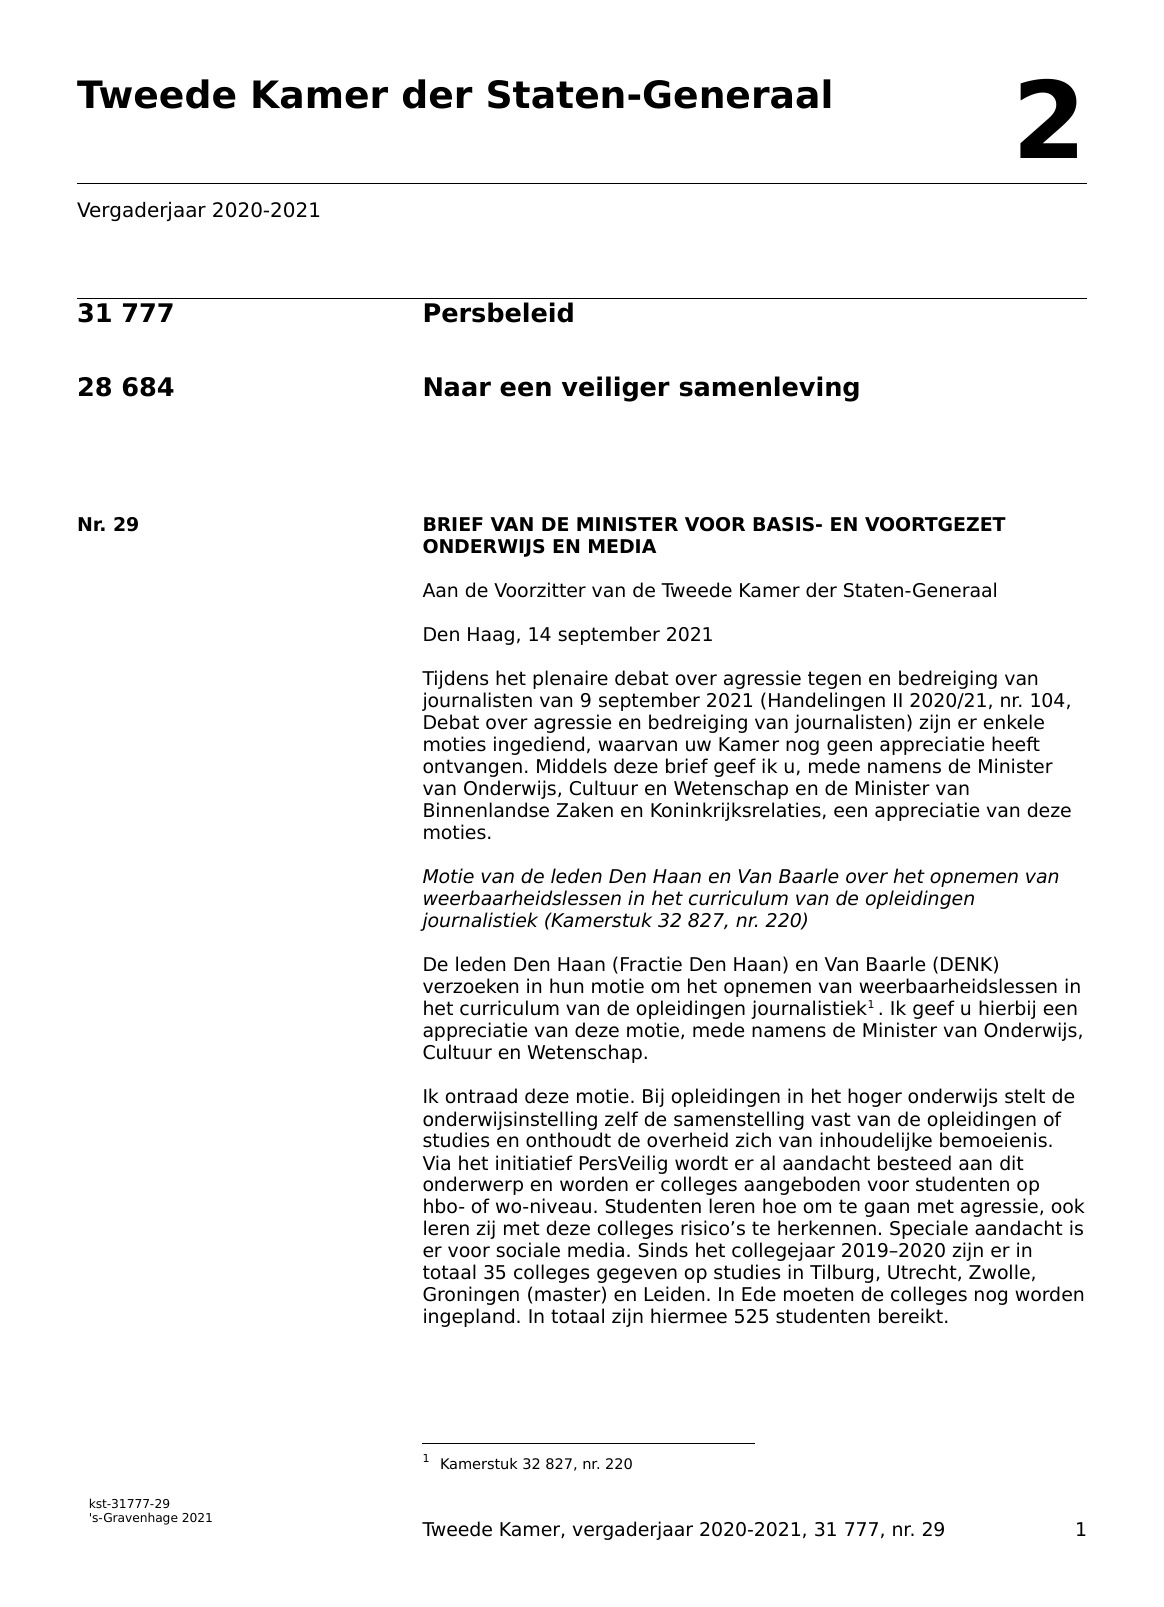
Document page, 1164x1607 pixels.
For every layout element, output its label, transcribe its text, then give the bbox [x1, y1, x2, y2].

text Den Haag, 14 september 2021 [422, 624, 1087, 646]
text kst-31777-29 [88, 1497, 323, 1511]
text Tijdens het plenaire debat over agressie tegen en bedreiging van journalisten van 9 september 2021 (Handelingen II 2020/21, nr. 104, Debat over agressie en bedreiging van journalisten) zijn er enkele moties ingediend, waarvan uw Kamer nog geen appreciatie heeft ontvangen. Middels deze brief geef ik u, mede namens de Minister van Onderwijs, Cultuur en Wetenschap en de Minister van Binnenlandse Zaken en Koninkrijksrelaties, een appreciatie van deze moties. [422, 668, 1087, 844]
text De leden Den Haan (Fractie Den Haan) en Van Baarle (DENK) verzoeken in hun motie om het opnemen van weerbaarheidslessen in het curriculum van de opleidingen journalistiek. Ik geef u hierbij een appreciatie van deze motie, mede namens de Minister van Onderwijs, Cultuur en Wetenschap. [422, 954, 1087, 1064]
table_cell Vergaderjaar 2020-2021 [77, 184, 1087, 298]
text Kamerstuk 32 827, nr. 220 [422, 1452, 1087, 1474]
text 's-Gravenhage 2021 [88, 1511, 323, 1525]
text Aan de Voorzitter van de Tweede Kamer der Staten-Generaal [422, 580, 1087, 602]
subtitle 28 684 Naar een veiliger samenleving [77, 373, 1087, 403]
table_header 2 [886, 59, 1087, 183]
subtitle 31 777 Persbeleid [77, 299, 1087, 329]
table_header Tweede Kamer der Staten-Generaal [77, 59, 886, 183]
subtitle Nr. 29 BRIEF VAN DE MINISTER VOOR BASIS- EN VOORTGEZET ONDERWIJS EN MEDIA [77, 514, 1087, 558]
text Ik ontraad deze motie. Bij opleidingen in het hoger onderwijs stelt de onderwijsinstelling zelf de samenstelling vast van de opleidingen of studies en onthoudt de overheid zich van inhoudelijke bemoeienis. Via het initiatief PersVeilig wordt er al aandacht besteed aan dit onderwerp en worden er colleges aangeboden voor studenten op hbo- of wo-niveau. Studenten leren hoe om te gaan met agressie, ook leren zij met deze colleges risico’s te herkennen. Speciale aandacht is er voor sociale media. Sinds het collegejaar 2019–2020 zijn er in totaal 35 colleges gegeven op studies in Tilburg, Utrecht, Zwolle, Groningen (master) en Leiden. In Ede moeten de colleges nog worden ingepland. In totaal zijn hiermee 525 studenten bereikt. [422, 1086, 1087, 1328]
subtitle Motie van de leden Den Haan en Van Baarle over het opnemen van weerbaarheidslessen in het curriculum van de opleidingen journalistiek (Kamerstuk 32 827, nr. 220) [422, 866, 1087, 932]
